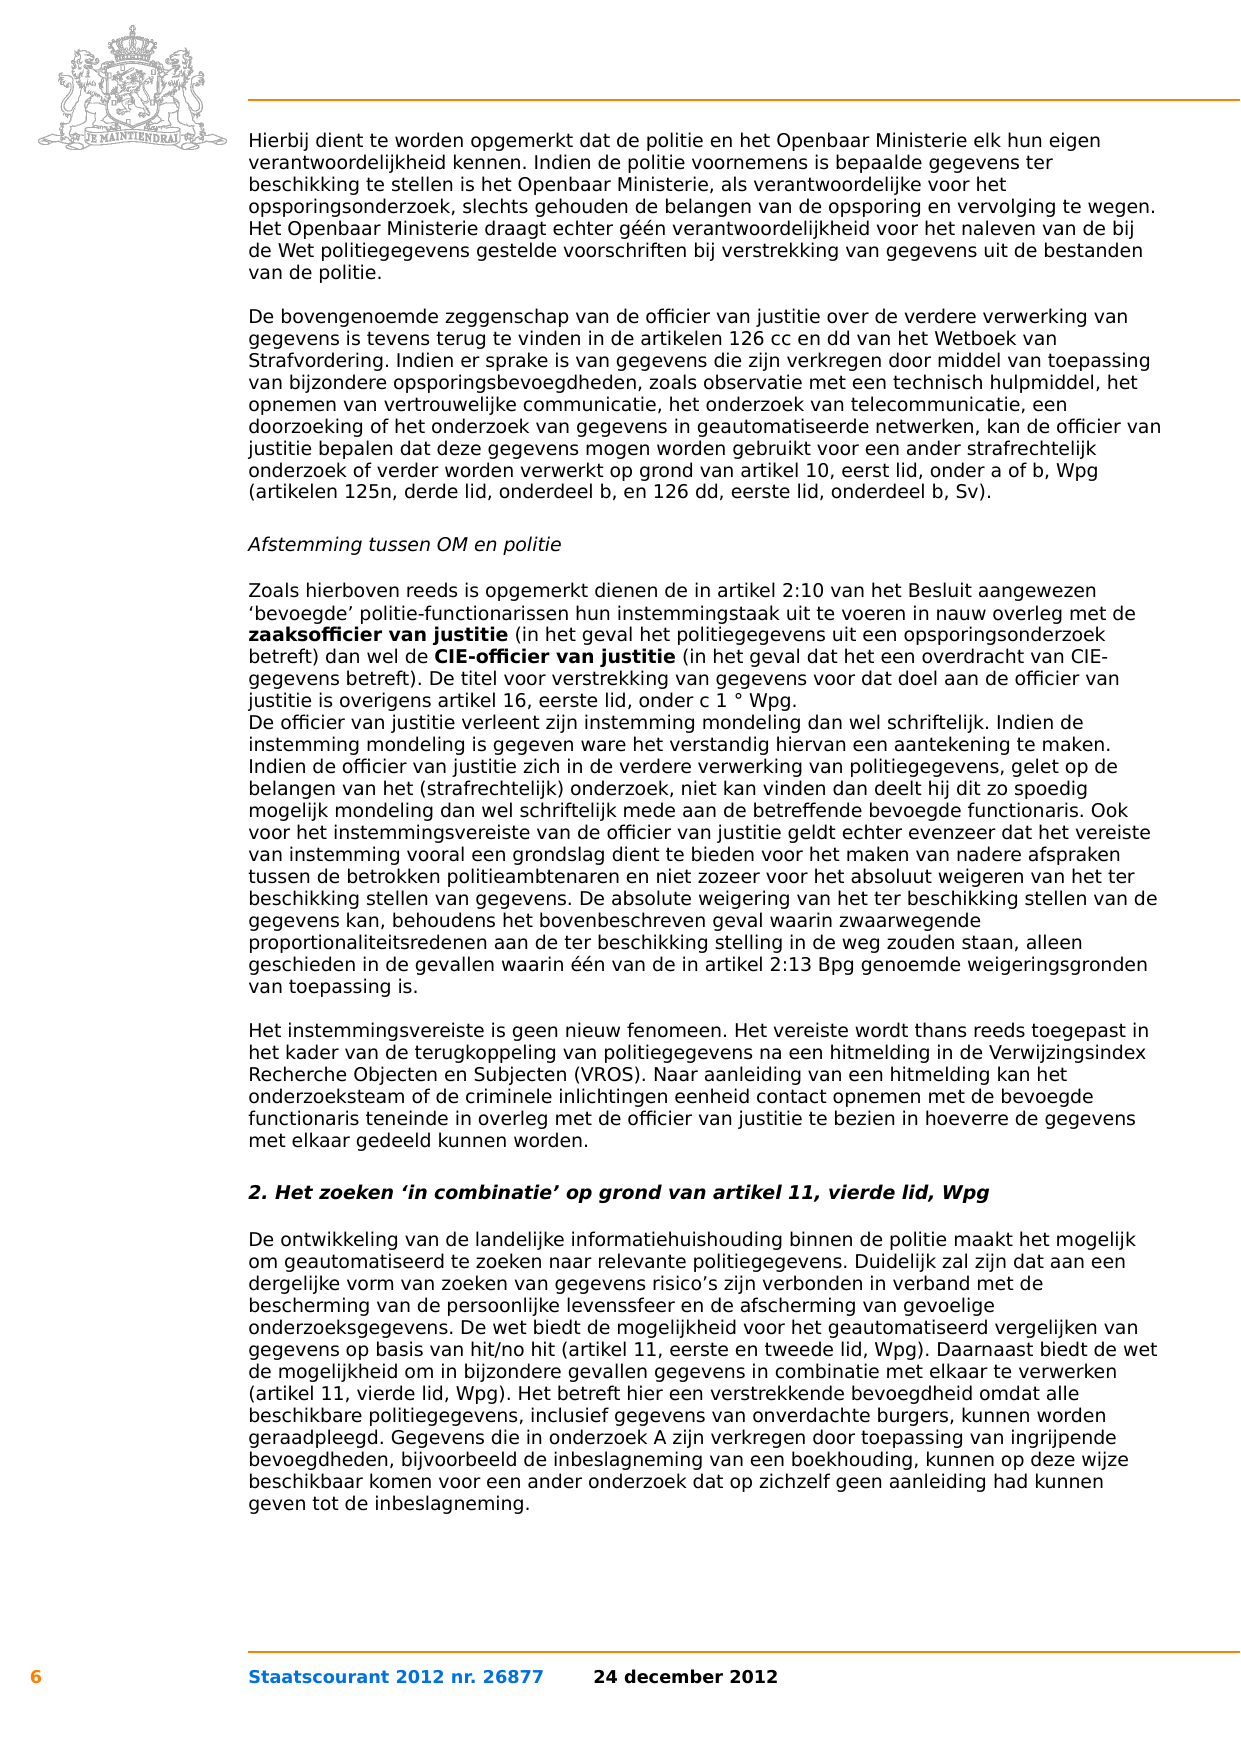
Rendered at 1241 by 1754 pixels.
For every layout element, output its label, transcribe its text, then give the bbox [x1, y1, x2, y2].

text Het instemmingsvereiste is geen nieuw fenomeen. Het vereiste wordt thans reeds toegepast in het kader van de terugkoppeling van politiegegevens na een hitmelding in de Verwijzingsindex Recherche Objecten en Subjecten (VROS). Naar aanleiding van een hitmelding kan het onderzoeksteam of de criminele inlichtingen eenheid contact opnemen met de bevoegde functionaris teneinde in overleg met de officier van justitie te bezien in hoeverre de gegevens met elkaar gedeeld kunnen worden. [248, 1020, 1163, 1152]
subtitle 2. Het zoeken ‘in combinatie’ op grond van artikel 11, vierde lid, Wpg [248, 1182, 1163, 1204]
subtitle Afstemming tussen OM en politie [248, 533, 1163, 555]
text De officier van justitie verleent zijn instemming mondeling dan wel schriftelijk. Indien de instemming mondeling is gegeven ware het verstandig hiervan een aantekening te maken. Indien de officier van justitie zich in de verdere verwerking van politiegegevens, gelet op de belangen van het (strafrechtelijk) onderzoek, niet kan vinden dan deelt hij dit zo spoedig mogelijk mondeling dan wel schriftelijk mede aan de betreffende bevoegde functionaris. Ook voor het instemmingsvereiste van de officier van justitie geldt echter evenzeer dat het vereiste van instemming vooral een grondslag dient te bieden voor het maken van nadere afspraken tussen de betrokken politieambtenaren en niet zozeer voor het absoluut weigeren van het ter beschikking stellen van gegevens. De absolute weigering van het ter beschikking stellen van de gegevens kan, behoudens het bovenbeschreven geval waarin zwaarwegende proportionaliteitsredenen aan de ter beschikking stelling in de weg zouden staan, alleen geschieden in de gevallen waarin één van de in artikel 2:13 Bpg genoemde weigeringsgronden van toepassing is. [248, 712, 1163, 998]
text Zoals hierboven reeds is opgemerkt dienen de in artikel 2:10 van het Besluit aangewezen ‘bevoegde’ politie-functionarissen hun instemmingstaak uit te voeren in nauw overleg met de zaaksofficier van justitie (in het geval het politiegegevens uit een opsporingsonderzoek betreft) dan wel de CIE-officier van justitie (in het geval dat het een overdracht van CIE-gegevens betreft). De titel voor verstrekking van gegevens voor dat doel aan de officier van justitie is overigens artikel 16, eerste lid, onder c 1 ° Wpg. [248, 580, 1163, 712]
picture [38, 25, 227, 150]
text De ontwikkeling van de landelijke informatiehuishouding binnen de politie maakt het mogelijk om geautomatiseerd te zoeken naar relevante politiegegevens. Duidelijk zal zijn dat aan een dergelijke vorm van zoeken van gegevens risico’s zijn verbonden in verband met de bescherming van de persoonlijke levenssfeer en de afscherming van gevoelige onderzoeksgegevens. De wet biedt de mogelijkheid voor het geautomatiseerd vergelijken van gegevens op basis van hit/no hit (artikel 11, eerste en tweede lid, Wpg). Daarnaast biedt de wet de mogelijkheid om in bijzondere gevallen gegevens in combinatie met elkaar te verwerken (artikel 11, vierde lid, Wpg). Het betreft hier een verstrekkende bevoegdheid omdat alle beschikbare politiegegevens, inclusief gegevens van onverdachte burgers, kunnen worden geraadpleegd. Gegevens die in onderzoek A zijn verkregen door toepassing van ingrijpende bevoegdheden, bijvoorbeeld de inbeslagneming van een boekhouding, kunnen op deze wijze beschikbaar komen voor een ander onderzoek dat op zichzelf geen aanleiding had kunnen geven tot de inbeslagneming. [248, 1229, 1163, 1514]
text Hierbij dient te worden opgemerkt dat de politie en het Openbaar Ministerie elk hun eigen verantwoordelijkheid kennen. Indien de politie voornemens is bepaalde gegevens ter beschikking te stellen is het Openbaar Ministerie, als verantwoordelijke voor het opsporingsonderzoek, slechts gehouden de belangen van de opsporing en vervolging te wegen. Het Openbaar Ministerie draagt echter géén verantwoordelijkheid voor het naleven van de bij de Wet politiegegevens gestelde voorschriften bij verstrekking van gegevens uit de bestanden van de politie. [248, 130, 1163, 284]
text De bovengenoemde zeggenschap van de officier van justitie over de verdere verwerking van gegevens is tevens terug te vinden in de artikelen 126 cc en dd van het Wetboek van Strafvordering. Indien er sprake is van gegevens die zijn verkregen door middel van toepassing van bijzondere opsporingsbevoegdheden, zoals observatie met een technisch hulpmiddel, het opnemen van vertrouwelijke communicatie, het onderzoek van telecommunicatie, een doorzoeking of het onderzoek van gegevens in geautomatiseerde netwerken, kan de officier van justitie bepalen dat deze gegevens mogen worden gebruikt voor een ander strafrechtelijk onderzoek of verder worden verwerkt op grond van artikel 10, eerst lid, onder a of b, Wpg (artikelen 125n, derde lid, onderdeel b, en 126 dd, eerste lid, onderdeel b, Sv). [248, 306, 1163, 503]
